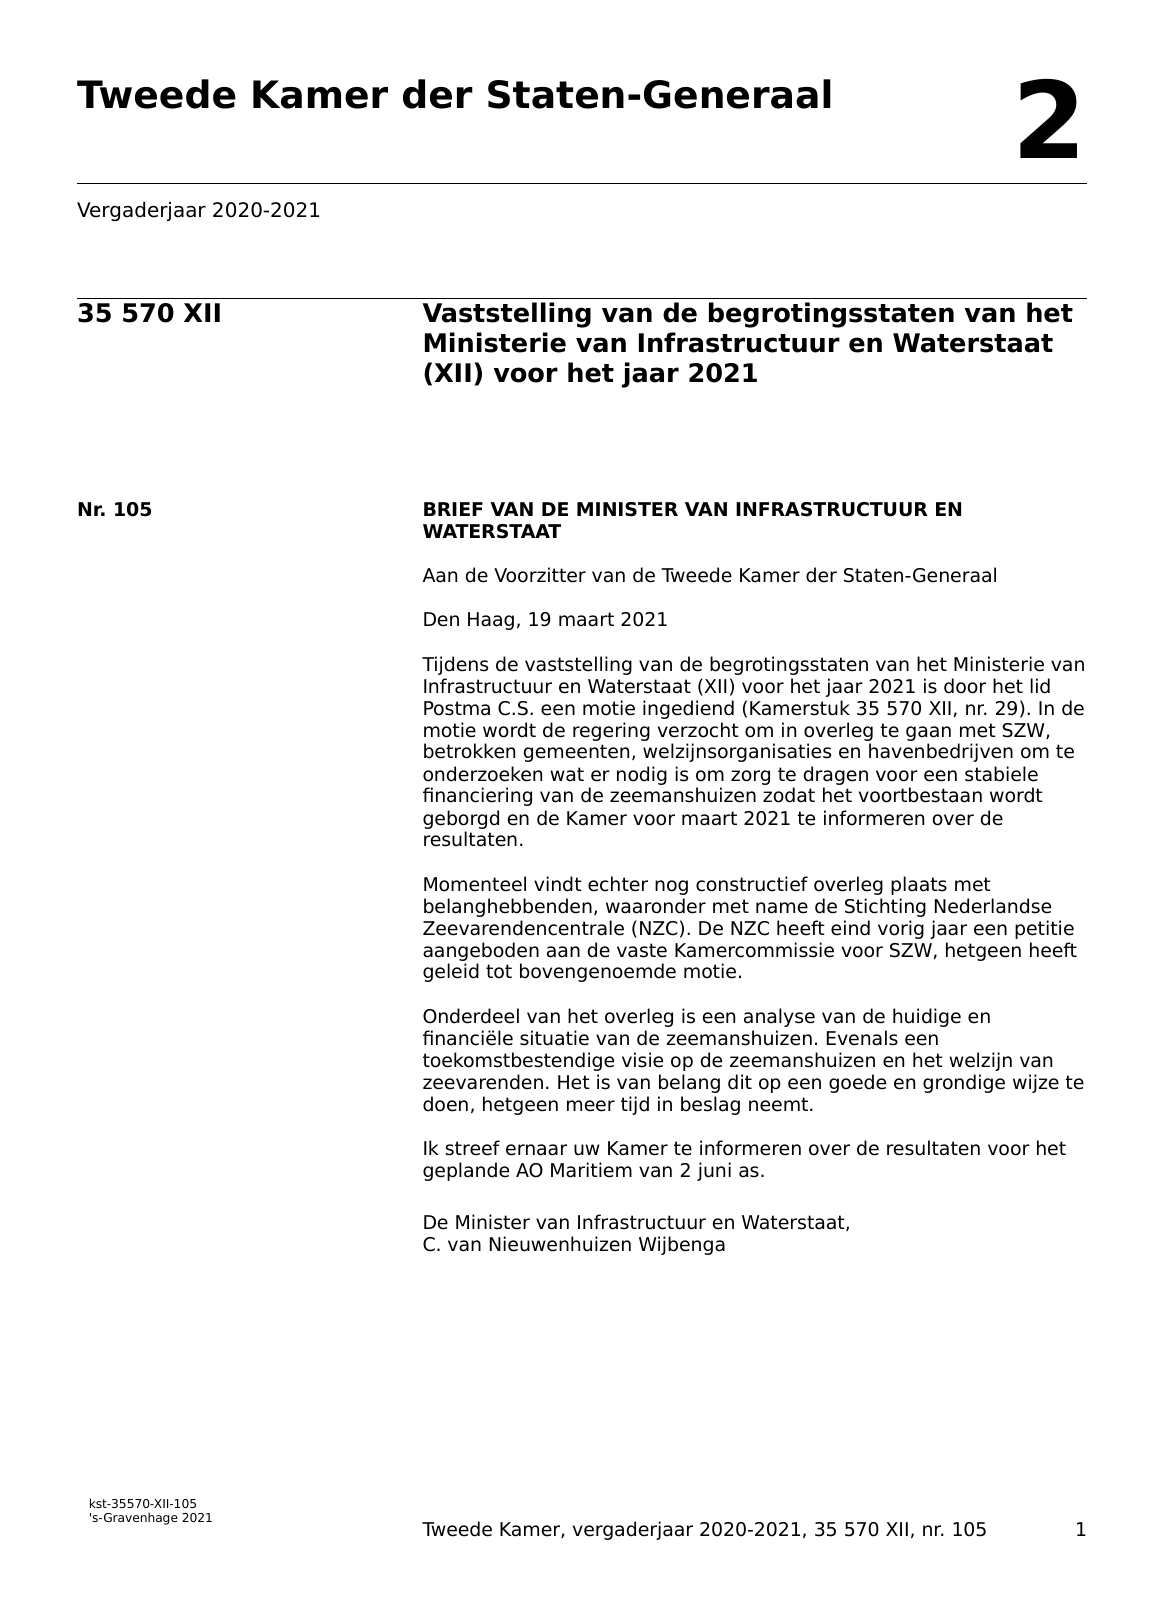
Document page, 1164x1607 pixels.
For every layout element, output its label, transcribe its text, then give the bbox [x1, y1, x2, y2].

text Den Haag, 19 maart 2021 [422, 609, 1087, 631]
text Ik streef ernaar uw Kamer te informeren over de resultaten voor het geplande AO Maritiem van 2 juni as. [422, 1138, 1087, 1182]
text Tijdens de vaststelling van de begrotingsstaten van het Ministerie van Infrastructuur en Waterstaat (XII) voor het jaar 2021 is door het lid Postma C.S. een motie ingediend (Kamerstuk 35 570 XII, nr. 29). In de motie wordt de regering verzocht om in overleg te gaan met SZW, betrokken gemeenten, welzijnsorganisaties en havenbedrijven om te onderzoeken wat er nodig is om zorg te dragen voor een stabiele financiering van de zeemanshuizen zodat het voortbestaan wordt geborgd en de Kamer voor maart 2021 te informeren over de resultaten. [422, 653, 1087, 851]
subtitle 35 570 XII Vaststelling van de begrotingsstaten van het Ministerie van Infrastructuur en Waterstaat (XII) voor het jaar 2021 [77, 299, 1087, 388]
text Aan de Voorzitter van de Tweede Kamer der Staten-Generaal [422, 565, 1087, 587]
text 's-Gravenhage 2021 [88, 1511, 323, 1525]
table_header 2 [886, 59, 1087, 183]
text Momenteel vindt echter nog constructief overleg plaats met belanghebbenden, waaronder met name de Stichting Nederlandse Zeevarendencentrale (NZC). De NZC heeft eind vorig jaar een petitie aangeboden aan de vaste Kamercommissie voor SZW, hetgeen heeft geleid tot bovengenoemde motie. [422, 873, 1087, 983]
table_header Tweede Kamer der Staten-Generaal [77, 59, 886, 183]
text kst-35570-XII-105 [88, 1497, 323, 1511]
subtitle Nr. 105 BRIEF VAN DE MINISTER VAN INFRASTRUCTUUR EN WATERSTAAT [77, 499, 1087, 543]
table_cell Vergaderjaar 2020-2021 [77, 184, 1087, 298]
text Onderdeel van het overleg is een analyse van de huidige en financiële situatie van de zeemanshuizen. Evenals een toekomstbestendige visie op de zeemanshuizen en het welzijn van zeevarenden. Het is van belang dit op een goede en grondige wijze te doen, hetgeen meer tijd in beslag neemt. [422, 1006, 1087, 1116]
text De Minister van Infrastructuur en Waterstaat, C. van Nieuwenhuizen Wijbenga [422, 1212, 1087, 1256]
